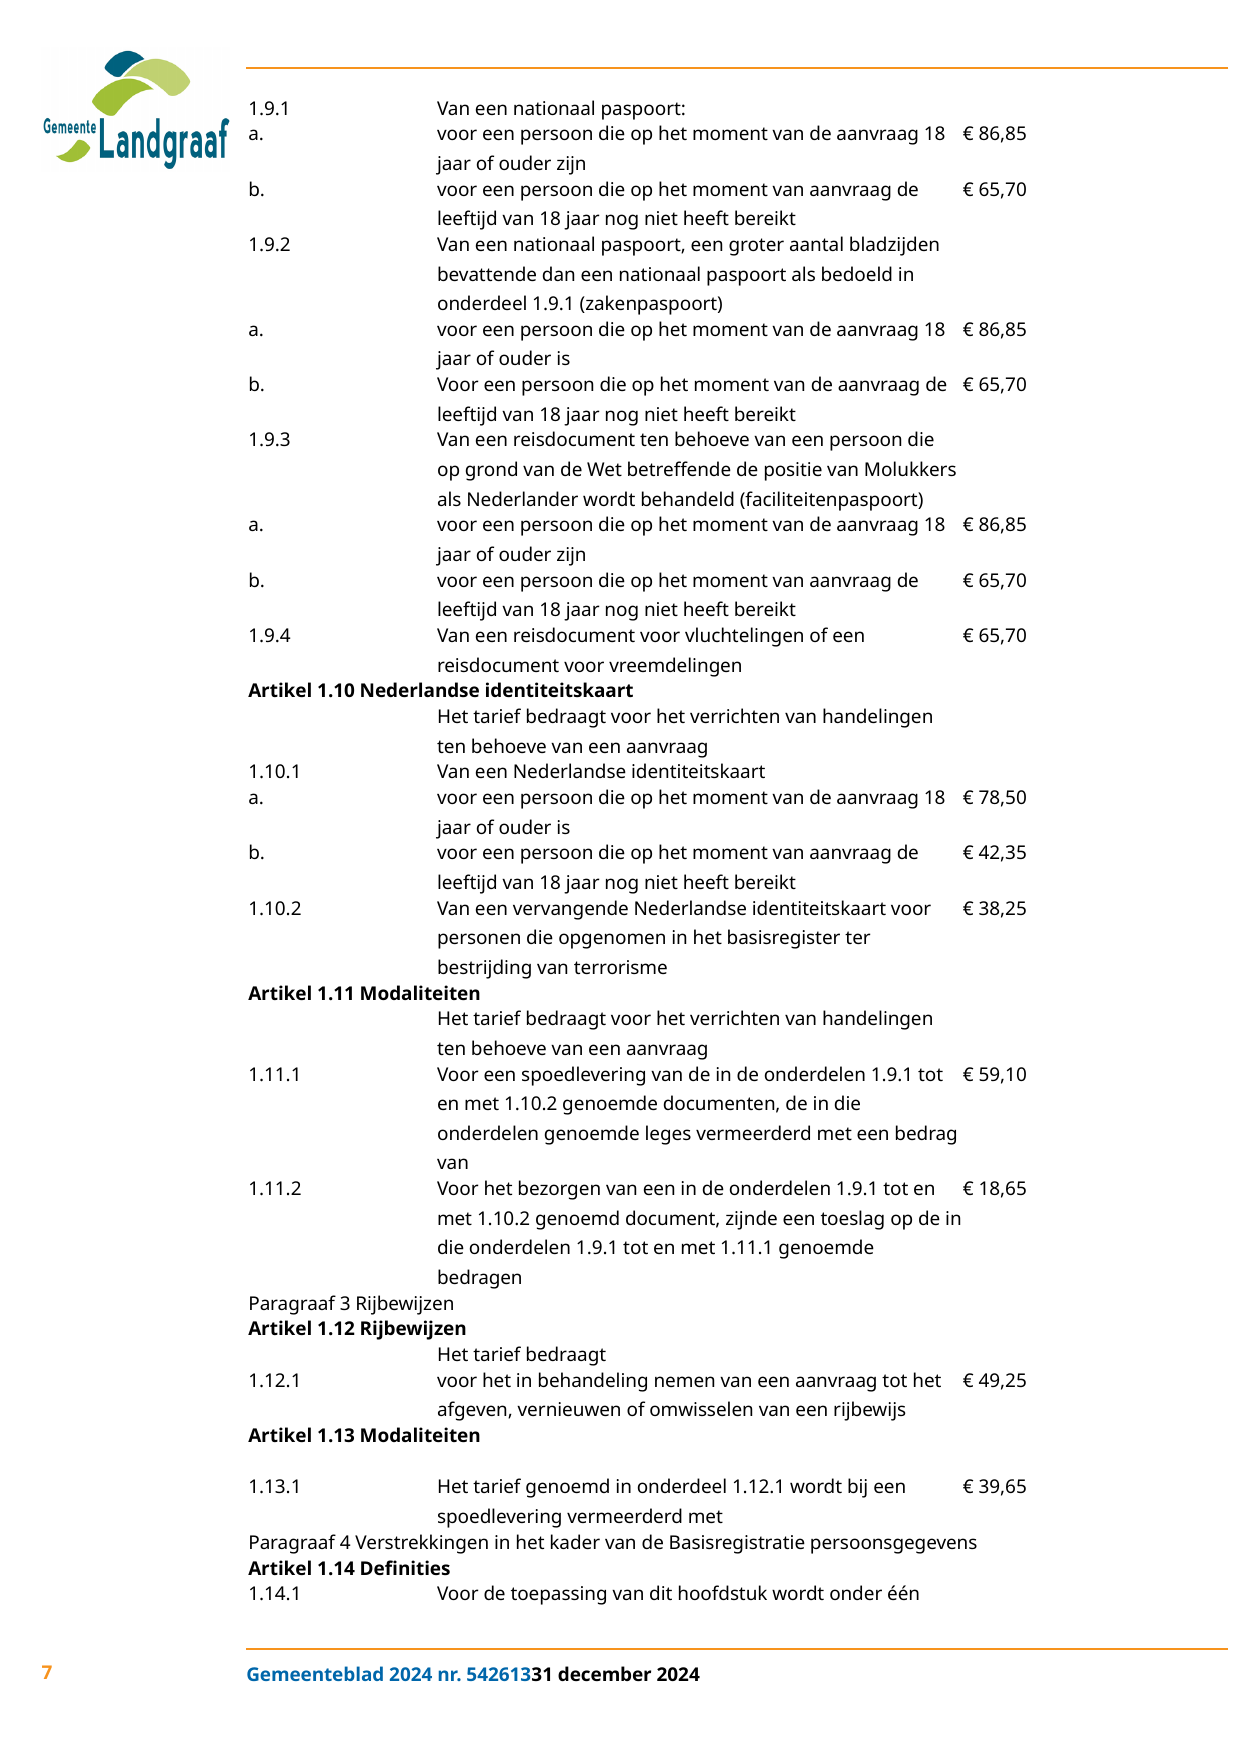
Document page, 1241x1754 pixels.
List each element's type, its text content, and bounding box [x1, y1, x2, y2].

table_cell Artikel 1.12 Rijbewijzen [248, 1316, 1152, 1341]
table_cell Voor een persoon die op het moment van de aanvraag de leeftijd van 18 jaar nog niet heeft bereikt [437, 371, 963, 427]
table_cell Artikel 1.10 Nederlandse identiteitskaart [248, 678, 1152, 703]
table_cell b. [248, 371, 437, 427]
table_cell € 65,70 [963, 567, 1152, 622]
table_cell € 78,50 [963, 784, 1152, 839]
table_cell [963, 1581, 1152, 1606]
table_cell Het tarief bedraagt [437, 1341, 963, 1367]
table_cell voor een persoon die op het moment van de aanvraag 18 jaar of ouder is [437, 784, 963, 839]
picture [41, 47, 231, 172]
table_cell Het tarief genoemd in onderdeel 1.12.1 wordt bij een spoedlevering vermeerderd met [437, 1474, 963, 1529]
table_cell Artikel 1.14 Definities [248, 1555, 1152, 1581]
table_cell Paragraaf 3 Rijbewijzen [248, 1290, 1152, 1316]
table_cell Van een nationaal paspoort, een groter aantal bladzijden bevattende dan een nationaal paspoort als bedoeld in onderdeel 1.9.1 (zakenpaspoort) [437, 231, 963, 316]
table_cell € 39,65 [963, 1474, 1152, 1529]
table_cell [963, 95, 1152, 121]
table_cell € 42,35 [963, 840, 1152, 895]
table_cell [437, 1448, 963, 1474]
table_cell € 59,10 [963, 1061, 1152, 1175]
table_cell [248, 1006, 437, 1061]
table_cell 1.10.1 [248, 759, 437, 784]
table_cell voor het in behandeling nemen van een aanvraag tot het afgeven, vernieuwen of omwisselen van een rijbewijs [437, 1367, 963, 1422]
table_cell Voor de toepassing van dit hoofdstuk wordt onder één [437, 1581, 963, 1606]
table_cell voor een persoon die op het moment van de aanvraag 18 jaar of ouder zijn [437, 512, 963, 567]
table_cell Van een reisdocument voor vluchtelingen of een reisdocument voor vreemdelingen [437, 622, 963, 677]
table_cell € 65,70 [963, 371, 1152, 427]
table_cell 1.10.2 [248, 895, 437, 980]
table_cell b. [248, 840, 437, 895]
table_cell [963, 1006, 1152, 1061]
table_cell 1.11.2 [248, 1175, 437, 1290]
table_cell Het tarief bedraagt voor het verrichten van handelingen ten behoeve van een aanvraag [437, 703, 963, 758]
table_cell 1.9.2 [248, 231, 437, 316]
table_cell € 65,70 [963, 622, 1152, 677]
table_cell Van een vervangende Nederlandse identiteitskaart voor personen die opgenomen in het basisregister ter bestrijding van terrorisme [437, 895, 963, 980]
table_cell Voor een spoedlevering van de in de onderdelen 1.9.1 tot en met 1.10.2 genoemde documenten, de in die onderdelen genoemde leges vermeerderd met een bedrag van [437, 1061, 963, 1175]
table_cell € 18,65 [963, 1175, 1152, 1290]
table_cell [963, 759, 1152, 784]
table_cell voor een persoon die op het moment van aanvraag de leeftijd van 18 jaar nog niet heeft bereikt [437, 840, 963, 895]
table_cell Van een reisdocument ten behoeve van een persoon die op grond van de Wet betreffende de positie van Molukkers als Nederlander wordt behandeld (faciliteitenpaspoort) [437, 427, 963, 512]
table_cell voor een persoon die op het moment van aanvraag de leeftijd van 18 jaar nog niet heeft bereikt [437, 176, 963, 231]
table_cell € 65,70 [963, 176, 1152, 231]
table_cell 1.13.1 [248, 1474, 437, 1529]
table_cell b. [248, 567, 437, 622]
table_cell [963, 427, 1152, 512]
table_cell voor een persoon die op het moment van aanvraag de leeftijd van 18 jaar nog niet heeft bereikt [437, 567, 963, 622]
table_cell Voor het bezorgen van een in de onderdelen 1.9.1 tot en met 1.10.2 genoemd document, zijnde een toeslag op de in die onderdelen 1.9.1 tot en met 1.11.1 genoemde bedragen [437, 1175, 963, 1290]
table_cell Van een Nederlandse identiteitskaart [437, 759, 963, 784]
table_cell Paragraaf 4 Verstrekkingen in het kader van de Basisregistratie persoonsgegevens [248, 1529, 1152, 1555]
table_cell voor een persoon die op het moment van de aanvraag 18 jaar of ouder is [437, 316, 963, 371]
table_cell voor een persoon die op het moment van de aanvraag 18 jaar of ouder zijn [437, 121, 963, 176]
table_cell [963, 231, 1152, 316]
table_cell [963, 1448, 1152, 1474]
table_cell 1.9.3 [248, 427, 437, 512]
table_cell Artikel 1.13 Modaliteiten [248, 1422, 1152, 1448]
table_cell € 86,85 [963, 512, 1152, 567]
table_cell € 86,85 [963, 121, 1152, 176]
table_cell [963, 1341, 1152, 1367]
table_cell 1.9.4 [248, 622, 437, 677]
table_cell a. [248, 121, 437, 176]
table_cell [248, 703, 437, 758]
table_cell Artikel 1.11 Modaliteiten [248, 980, 1152, 1006]
table_cell b. [248, 176, 437, 231]
table_cell a. [248, 512, 437, 567]
table_cell 1.12.1 [248, 1367, 437, 1422]
table_cell € 86,85 [963, 316, 1152, 371]
table_cell [963, 703, 1152, 758]
table_cell € 38,25 [963, 895, 1152, 980]
table_cell [248, 1341, 437, 1367]
table_cell 1.14.1 [248, 1581, 437, 1606]
table_cell 1.11.1 [248, 1061, 437, 1175]
table_cell [248, 1448, 437, 1474]
table_cell € 49,25 [963, 1367, 1152, 1422]
table_cell a. [248, 784, 437, 839]
table_cell a. [248, 316, 437, 371]
table_cell Van een nationaal paspoort: [437, 95, 963, 121]
table_cell Het tarief bedraagt voor het verrichten van handelingen ten behoeve van een aanvraag [437, 1006, 963, 1061]
table_cell 1.9.1 [248, 95, 437, 121]
